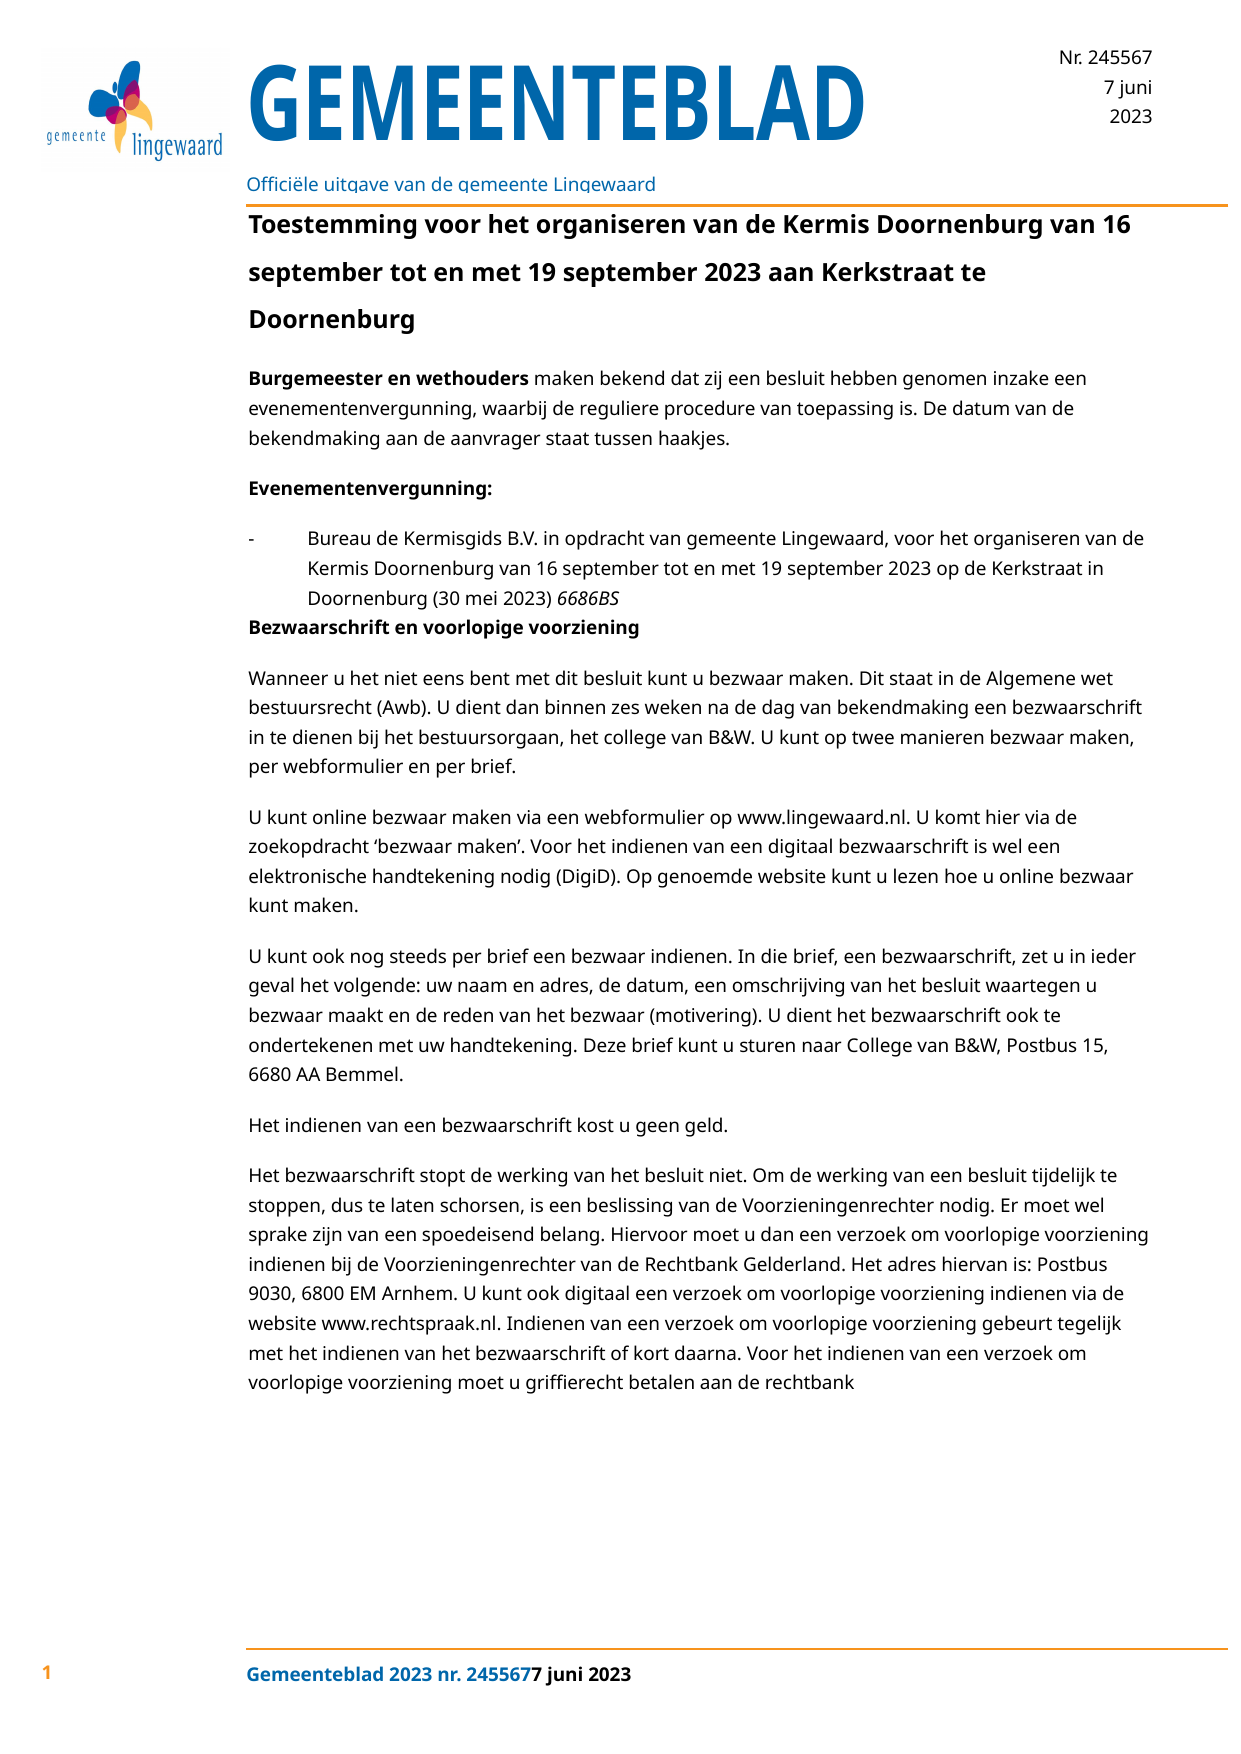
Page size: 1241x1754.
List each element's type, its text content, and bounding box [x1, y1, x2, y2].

text Het bezwaarschrift stopt de werking van het besluit niet. Om de werking van een besluit tijdelijk te stoppen, dus te laten schorsen, is een beslissing van de Voorzieningenrechter nodig. Er moet wel sprake zijn van een spoedeisend belang. Hiervoor moet u dan een verzoek om voorlopige voorziening indienen bij de Voorzieningenrechter van de Rechtbank Gelderland. Het adres hiervan is: Postbus 9030, 6800 EM Arnhem. U kunt ook digitaal een verzoek om voorlopige voorziening indienen via de website www.rechtspraak.nl. Indienen van een verzoek om voorlopige voorziening gebeurt tegelijk met het indienen van het bezwaarschrift of kort daarna. Voor het indienen van een verzoek om voorlopige voorziening moet u griffierecht betalen aan de rechtbank [248, 1162, 1152, 1395]
text Wanneer u het niet eens bent met dit besluit kunt u bezwaar maken. Dit staat in de Algemene wet bestuursrecht (Awb). U dient dan binnen zes weken na de dag van bekendmaking een bezwaarschrift in te dienen bij het bestuursorgaan, het college van B&W. U kunt op twee manieren bezwaar maken, per webformulier en per brief. [248, 665, 1152, 779]
list Bureau de Kermisgids B.V. in opdracht van gemeente Lingewaard, voor het organiseren van de Kermis Doornenburg van 16 september tot en met 19 september 2023 op de Kerkstraat in Doornenburg (30 mei 2023) 6686BS [248, 526, 1152, 610]
text Het indienen van een bezwaarschrift kost u geen geld. [248, 1112, 1152, 1137]
text Toestemming voor het organiseren van de Kermis Doornenburg van 16 september tot en met 19 september 2023 aan Kerkstraat te Doornenburg [248, 207, 1152, 336]
text U kunt online bezwaar maken via een webformulier op www.lingewaard.nl. U komt hier via de zoekopdracht ‘bezwaar maken’. Voor het indienen van een digitaal bezwaarschrift is wel een elektronische handtekening nodig (DigiD). Op genoemde website kunt u lezen hoe u online bezwaar kunt maken. [248, 804, 1152, 918]
text Evenementenvergunning: [248, 475, 1152, 501]
text Bezwaarschrift en voorlopige voorziening [248, 614, 1152, 640]
picture [41, 47, 231, 172]
text Burgemeester en wethouders maken bekend dat zij een besluit hebben genomen inzake een evenementenvergunning, waarbij de reguliere procedure van toepassing is. De datum van de bekendmaking aan de aanvrager staat tussen haakjes. [248, 366, 1152, 450]
text U kunt ook nog steeds per brief een bezwaar indienen. In die brief, een bezwaarschrift, zet u in ieder geval het volgende: uw naam en adres, de datum, een omschrijving van het besluit waartegen u bezwaar maakt en de reden van het bezwaar (motivering). U dient het bezwaarschrift ook te ondertekenen met uw handtekening. Deze brief kunt u sturen naar College van B&W, Postbus 15, 6680 AA Bemmel. [248, 943, 1152, 1087]
